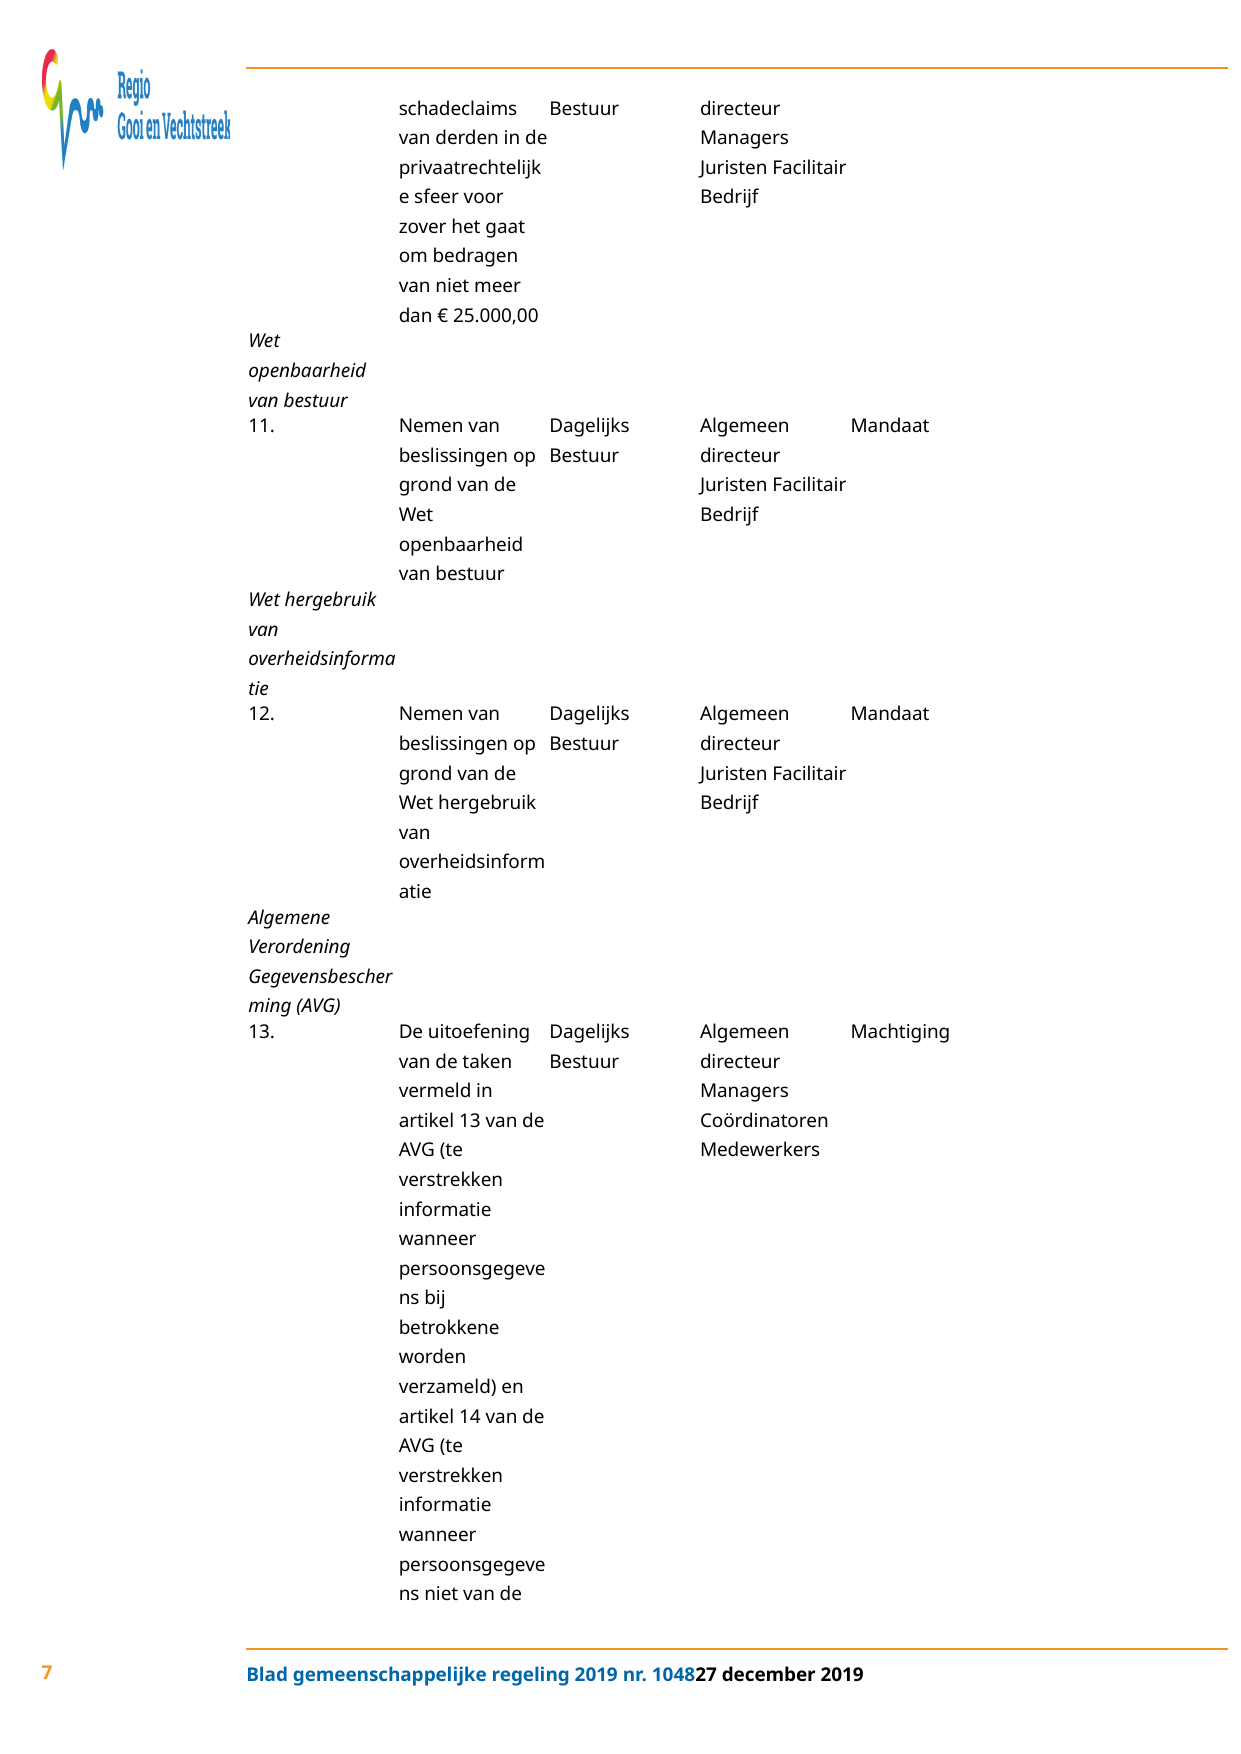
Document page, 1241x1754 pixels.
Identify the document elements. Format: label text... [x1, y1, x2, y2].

table_cell 13. [248, 1018, 398, 1606]
table_cell Wet openbaarheid van bestuur [248, 328, 398, 412]
table_cell 12. [248, 701, 398, 904]
table_cell Algemeen directeur Juristen Facilitair Bedrijf [700, 413, 850, 586]
table_cell [1001, 701, 1152, 904]
table_cell [248, 95, 398, 328]
table_cell Algemene Verordening Gegevensbescherming (AVG) [248, 904, 398, 1018]
table_cell Dagelijks Bestuur [549, 701, 700, 904]
table_cell directeur Managers Juristen Facilitair Bedrijf [700, 95, 850, 328]
table_cell [850, 95, 1001, 328]
table_cell Wet hergebruik van overheidsinformatie [248, 586, 398, 701]
table_cell Algemeen directeur Juristen Facilitair Bedrijf [700, 701, 850, 904]
table_cell [1001, 1018, 1152, 1606]
table_cell [1001, 95, 1152, 328]
table_cell 11. [248, 413, 398, 586]
table_cell De uitoefening van de taken vermeld in artikel 13 van de AVG (te verstrekken informatie wanneer persoonsgegevens bij betrokkene worden verzameld) en artikel 14 van de AVG (te verstrekken informatie wanneer persoonsgegevens niet van de [399, 1018, 549, 1606]
picture [41, 47, 231, 172]
table_cell Dagelijks Bestuur [549, 1018, 700, 1606]
table_cell Bestuur [549, 95, 700, 328]
table_cell Mandaat [850, 413, 1001, 586]
table_cell Nemen van beslissingen op grond van de Wet openbaarheid van bestuur [399, 413, 549, 586]
table_cell [1001, 413, 1152, 586]
table_cell Dagelijks Bestuur [549, 413, 700, 586]
table_cell Nemen van beslissingen op grond van de Wet hergebruik van overheidsinformatie [399, 701, 549, 904]
table_cell Algemeen directeur Managers Coördinatoren Medewerkers [700, 1018, 850, 1606]
table_cell schadeclaims van derden in de privaatrechtelijke sfeer voor zover het gaat om bedragen van niet meer dan € 25.000,00 [399, 95, 549, 328]
table_cell Machtiging [850, 1018, 1001, 1606]
table_cell Mandaat [850, 701, 1001, 904]
